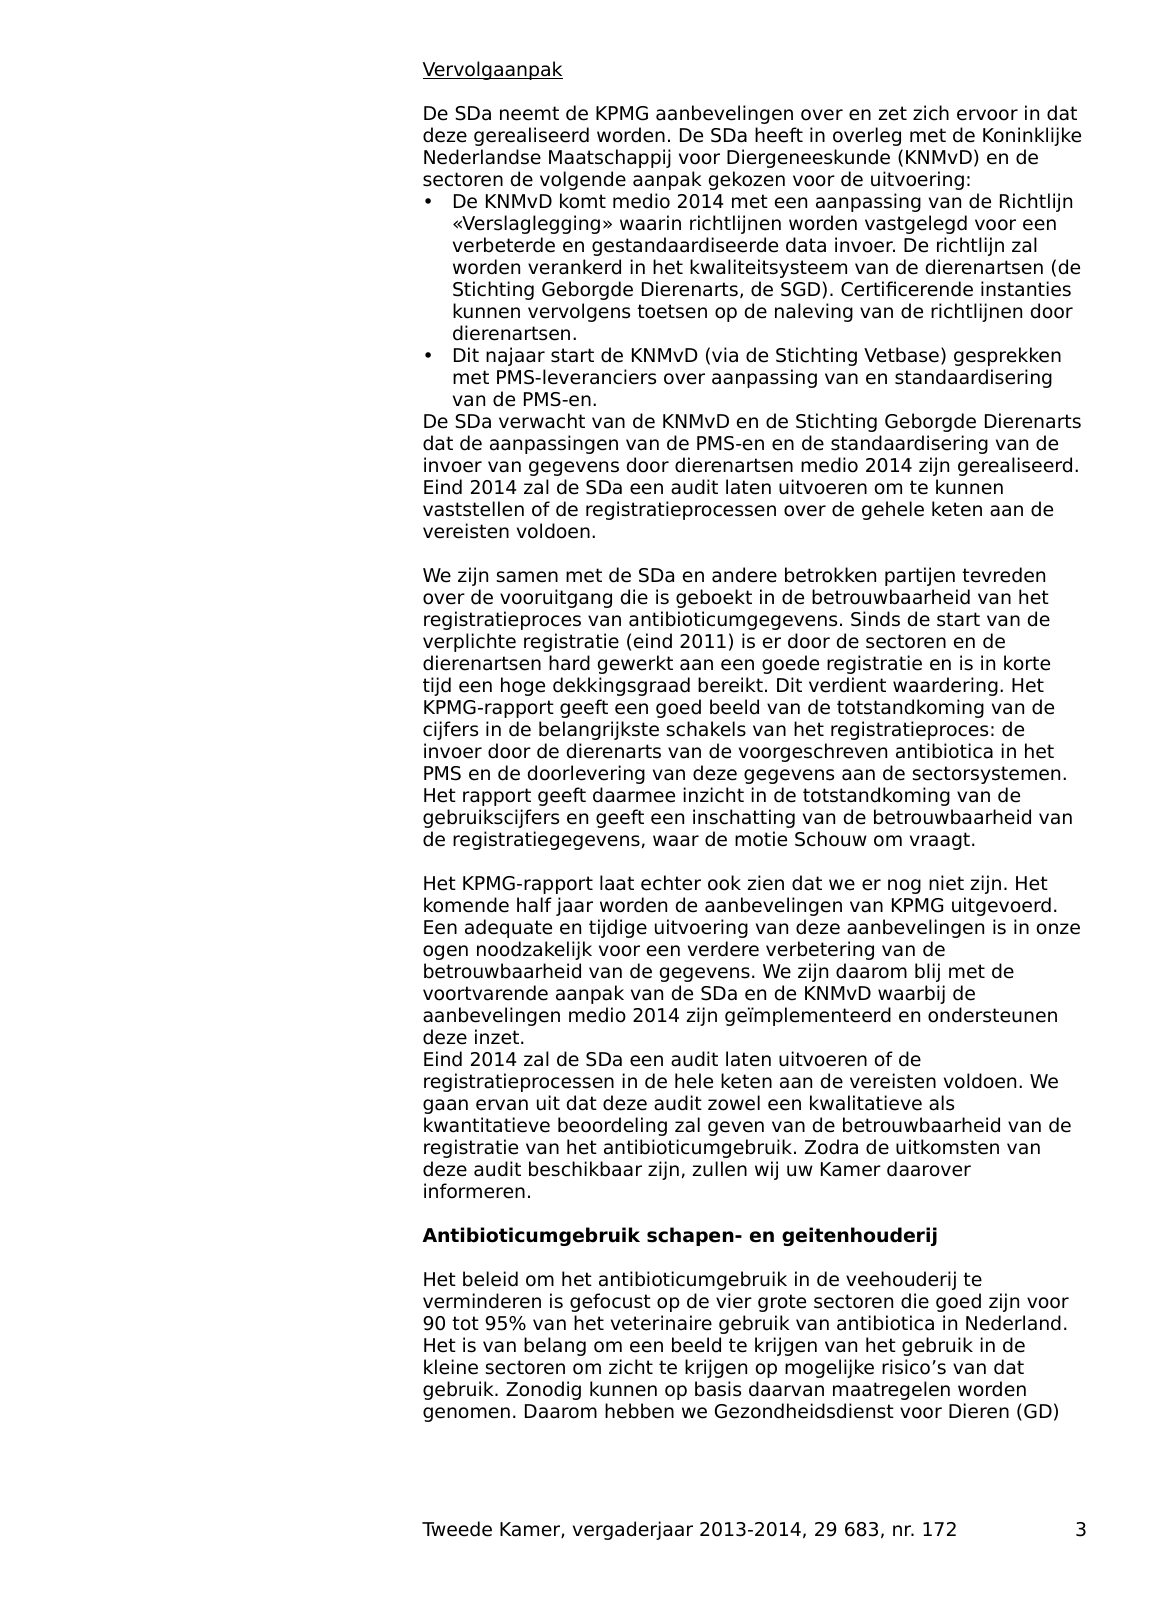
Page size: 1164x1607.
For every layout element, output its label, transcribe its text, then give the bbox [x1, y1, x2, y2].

text We zijn samen met de SDa en andere betrokken partijen tevreden over de vooruitgang die is geboekt in de betrouwbaarheid van het registratieproces van antibioticumgegevens. Sinds de start van de verplichte registratie (eind 2011) is er door de sectoren en de dierenartsen hard gewerkt aan een goede registratie en is in korte tijd een hoge dekkingsgraad bereikt. Dit verdient waardering. Het KPMG-rapport geeft een goed beeld van de totstandkoming van de cijfers in de belangrijkste schakels van het registratieproces: de invoer door de dierenarts van de voorgeschreven antibiotica in het PMS en de doorlevering van deze gegevens aan de sectorsystemen. Het rapport geeft daarmee inzicht in de totstandkoming van de gebruikscijfers en geeft een inschatting van de betrouwbaarheid van de registratiegegevens, waar de motie Schouw om vraagt. [422, 565, 1087, 851]
text De SDa verwacht van de KNMvD en de Stichting Geborgde Dierenarts dat de aanpassingen van de PMS-en en de standaardisering van de invoer van gegevens door dierenartsen medio 2014 zijn gerealiseerd. Eind 2014 zal de SDa een audit laten uitvoeren om te kunnen vaststellen of de registratieprocessen over de gehele keten aan de vereisten voldoen. [422, 411, 1087, 543]
subtitle Antibioticumgebruik schapen- en geitenhouderij [422, 1225, 1087, 1247]
text Het beleid om het antibioticumgebruik in de veehouderij te verminderen is gefocust op de vier grote sectoren die goed zijn voor 90 tot 95% van het veterinaire gebruik van antibiotica in Nederland. Het is van belang om een beeld te krijgen van het gebruik in de kleine sectoren om zicht te krijgen op mogelijke risico’s van dat gebruik. Zonodig kunnen op basis daarvan maatregelen worden genomen. Daarom hebben we Gezondheidsdienst voor Dieren (GD) [422, 1269, 1087, 1423]
subtitle Vervolgaanpak [422, 59, 1087, 81]
text • Dit najaar start de KNMvD (via de Stichting Vetbase) gesprekken met PMS-leveranciers over aanpassing van en standaardisering van de PMS-en. [422, 345, 1087, 411]
text Het KPMG-rapport laat echter ook zien dat we er nog niet zijn. Het komende half jaar worden de aanbevelingen van KPMG uitgevoerd. Een adequate en tijdige uitvoering van deze aanbevelingen is in onze ogen noodzakelijk voor een verdere verbetering van de betrouwbaarheid van de gegevens. We zijn daarom blij met de voortvarende aanpak van de SDa en de KNMvD waarbij de aanbevelingen medio 2014 zijn geïmplementeerd en ondersteunen deze inzet. [422, 873, 1087, 1049]
text De SDa neemt de KPMG aanbevelingen over en zet zich ervoor in dat deze gerealiseerd worden. De SDa heeft in overleg met de Koninklijke Nederlandse Maatschappij voor Diergeneeskunde (KNMvD) en de sectoren de volgende aanpak gekozen voor de uitvoering: [422, 103, 1087, 191]
text • De KNMvD komt medio 2014 met een aanpassing van de Richtlijn «Verslaglegging» waarin richtlijnen worden vastgelegd voor een verbeterde en gestandaardiseerde data invoer. De richtlijn zal worden verankerd in het kwaliteitsysteem van de dierenartsen (de Stichting Geborgde Dierenarts, de SGD). Certificerende instanties kunnen vervolgens toetsen op de naleving van de richtlijnen door dierenartsen. [422, 191, 1087, 345]
text Eind 2014 zal de SDa een audit laten uitvoeren of de registratieprocessen in de hele keten aan de vereisten voldoen. We gaan ervan uit dat deze audit zowel een kwalitatieve als kwantitatieve beoordeling zal geven van de betrouwbaarheid van de registratie van het antibioticumgebruik. Zodra de uitkomsten van deze audit beschikbaar zijn, zullen wij uw Kamer daarover informeren. [422, 1049, 1087, 1203]
